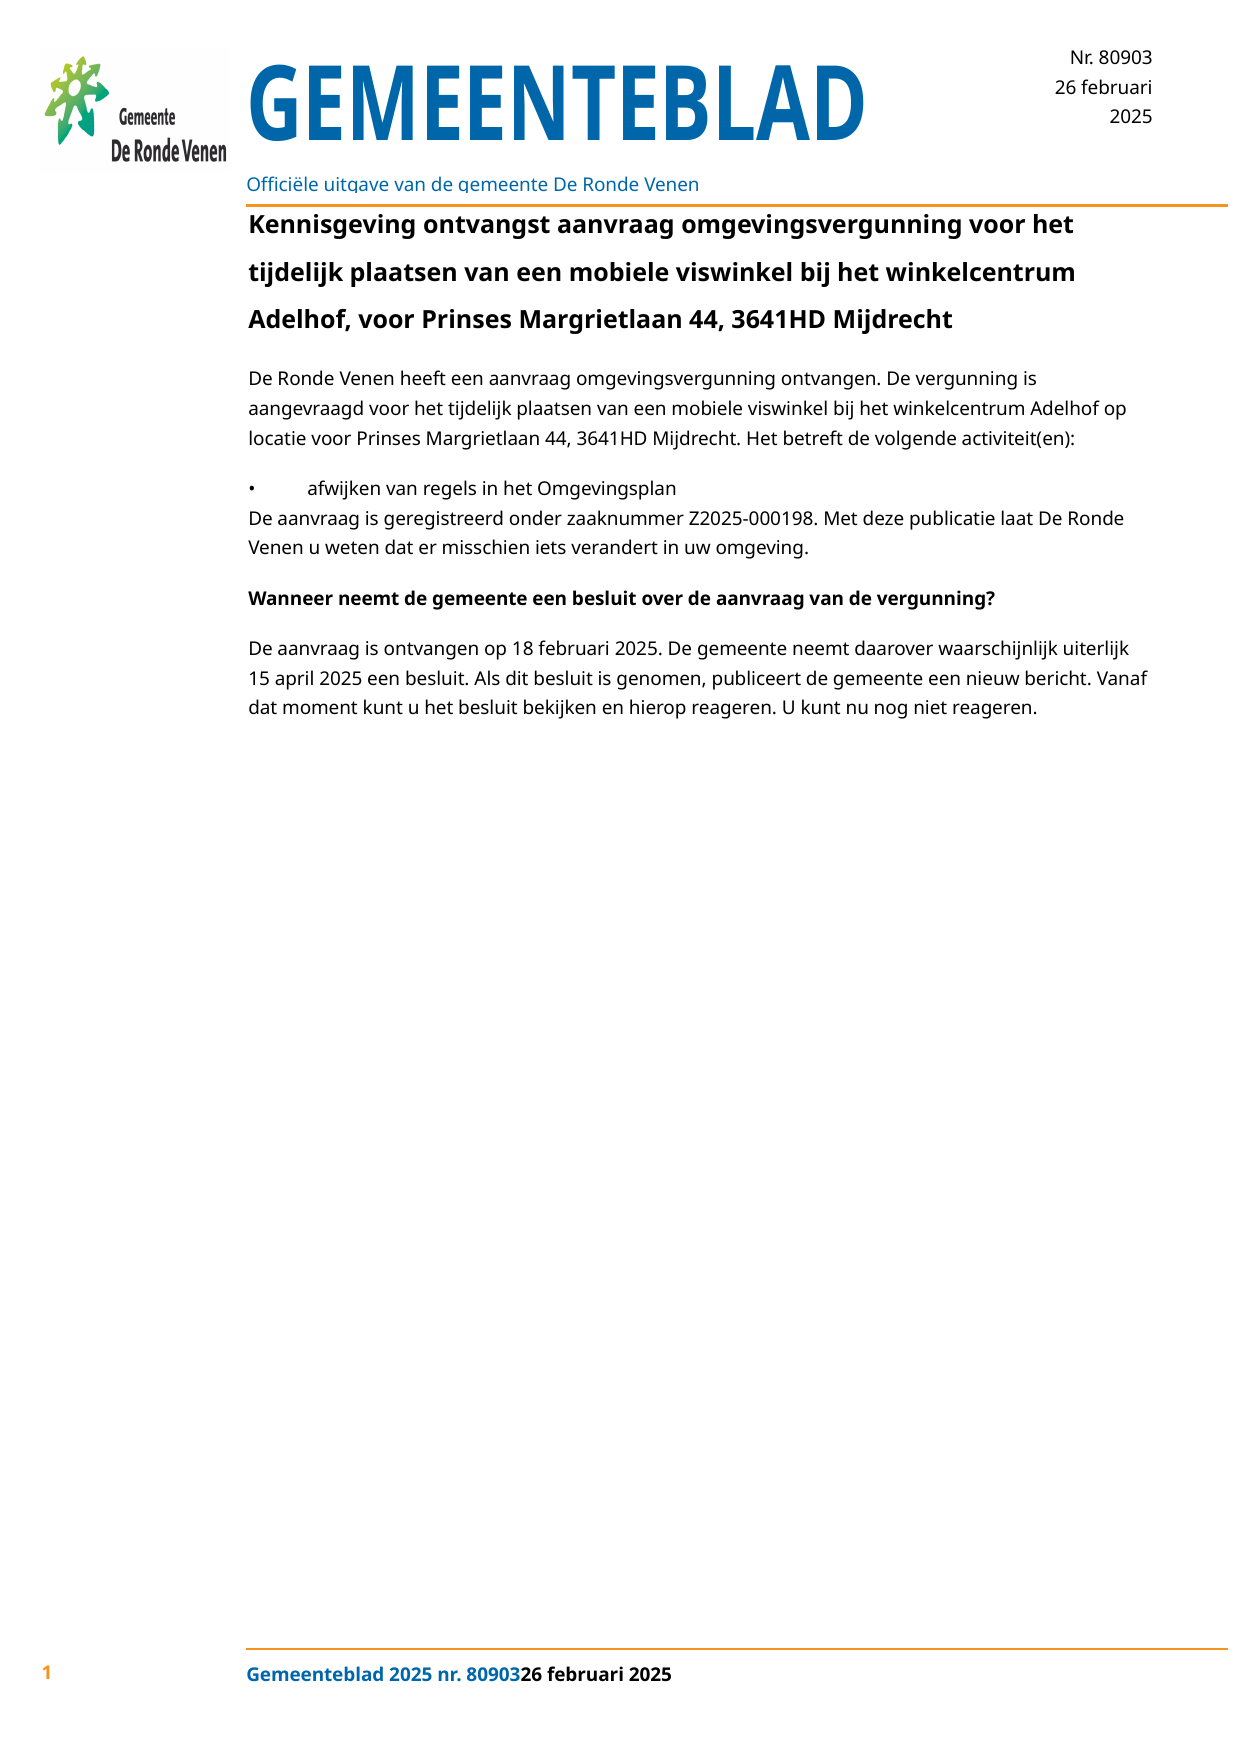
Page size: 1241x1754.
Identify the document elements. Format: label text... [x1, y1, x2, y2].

text De Ronde Venen heeft een aanvraag omgevingsvergunning ontvangen. De vergunning is aangevraagd voor het tijdelijk plaatsen van een mobiele viswinkel bij het winkelcentrum Adelhof op locatie voor Prinses Margrietlaan 44, 3641HD Mijdrecht. Het betreft de volgende activiteit(en): [248, 366, 1152, 450]
text Wanneer neemt de gemeente een besluit over de aanvraag van de vergunning? [248, 585, 1152, 610]
text De aanvraag is ontvangen op 18 februari 2025. De gemeente neemt daarover waarschijnlijk uiterlijk 15 april 2025 een besluit. Als dit besluit is genomen, publiceert de gemeente een nieuw bericht. Vanaf dat moment kunt u het besluit bekijken en hierop reageren. U kunt nu nog niet reageren. [248, 635, 1152, 720]
text Kennisgeving ontvangst aanvraag omgevingsvergunning voor het tijdelijk plaatsen van een mobiele viswinkel bij het winkelcentrum Adelhof, voor Prinses Margrietlaan 44, 3641HD Mijdrecht [248, 207, 1152, 336]
picture [41, 47, 231, 172]
text De aanvraag is geregistreerd onder zaaknummer Z2025-000198. Met deze publicatie laat De Ronde Venen u weten dat er misschien iets verandert in uw omgeving. [248, 505, 1152, 560]
list afwijken van regels in het Omgevingsplan [248, 475, 1152, 501]
